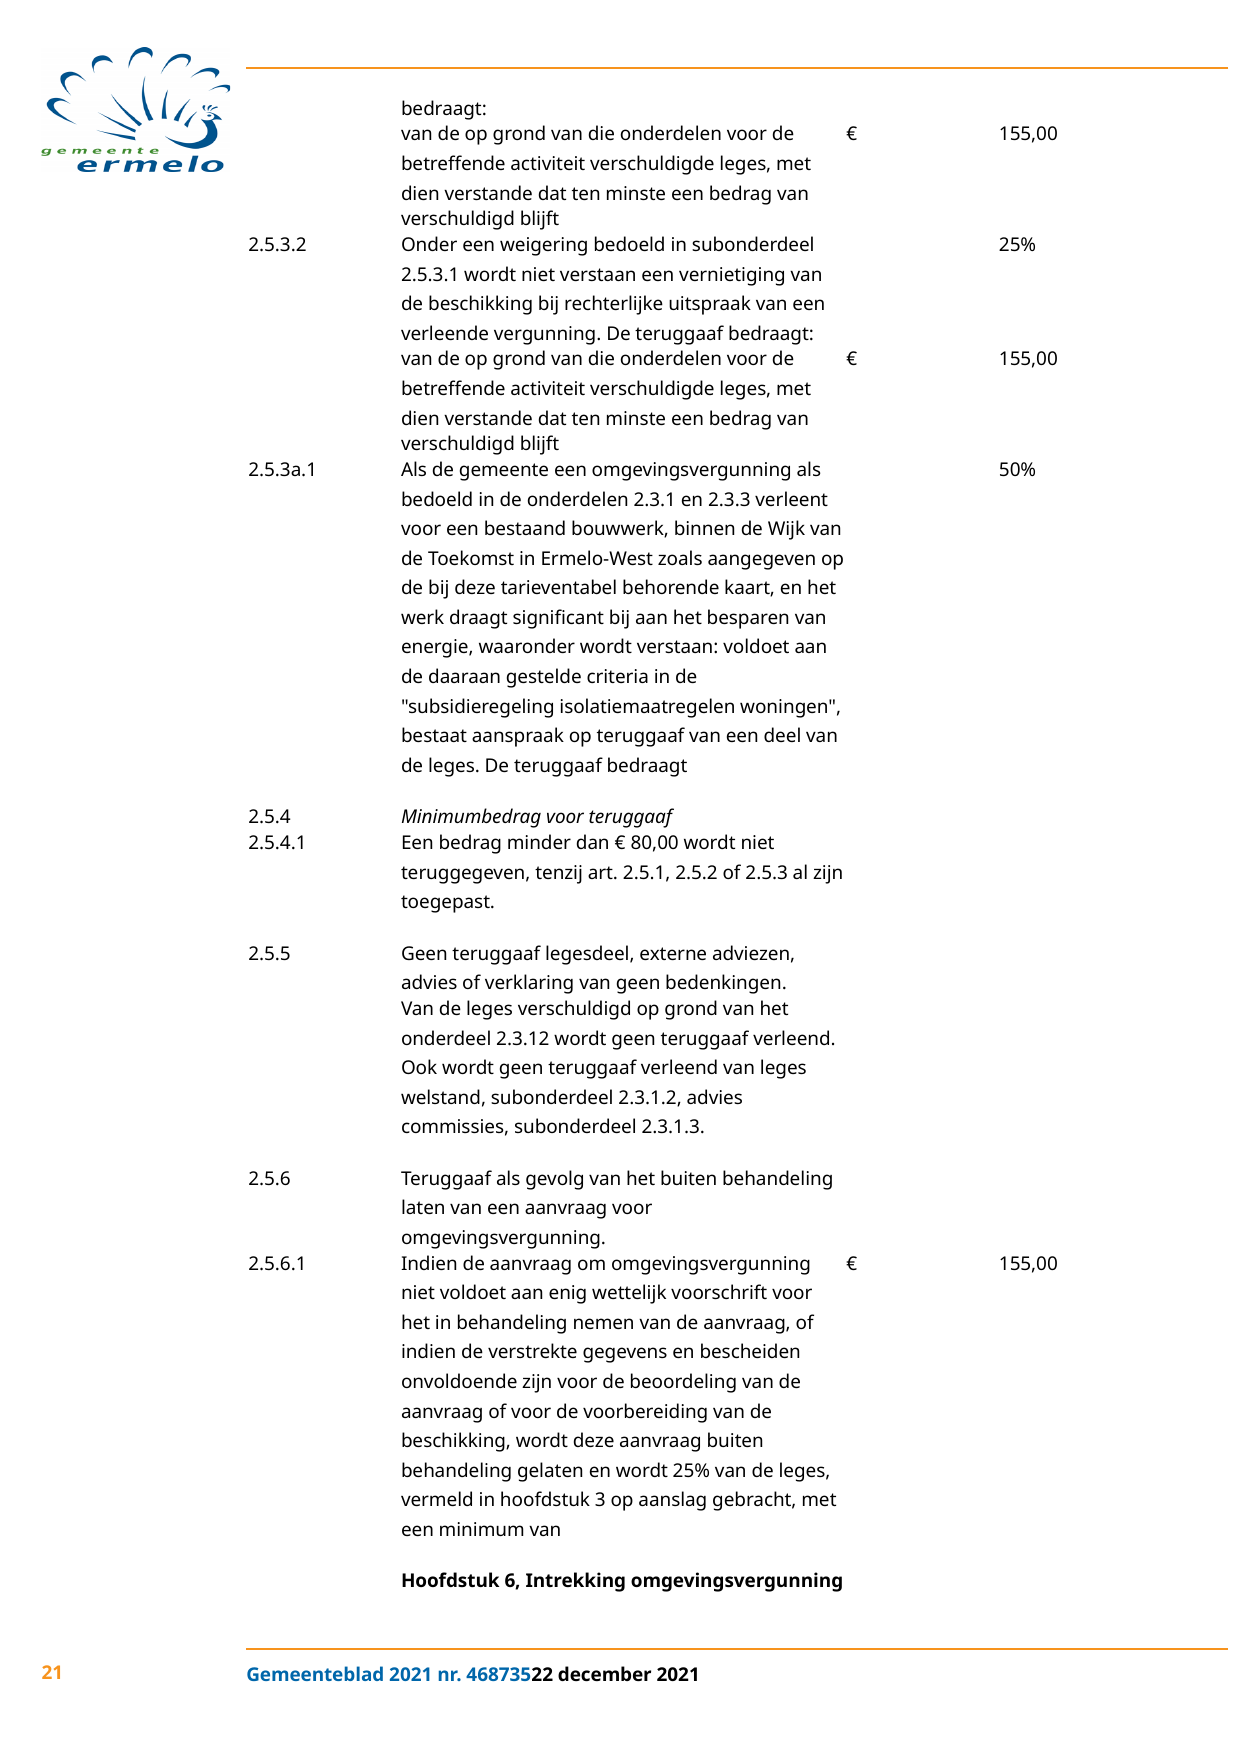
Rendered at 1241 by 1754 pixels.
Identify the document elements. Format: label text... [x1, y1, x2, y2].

table_cell 155,00 [999, 1250, 1152, 1542]
table_cell Onder een weigering bedoeld in subonderdeel 2.5.3.1 wordt niet verstaan een vernietiging van de beschikking bij rechterlijke uitspraak van een verleende vergunning. De teruggaaf bedraagt: [401, 231, 846, 346]
table_cell € [846, 1250, 999, 1542]
table_cell [846, 205, 999, 231]
table_cell [846, 1165, 999, 1250]
table_cell [248, 346, 401, 431]
table_cell [846, 231, 999, 346]
table_cell 50% [999, 456, 1152, 778]
table_cell [248, 914, 401, 940]
table_cell € [846, 346, 999, 431]
picture [41, 47, 231, 172]
table_cell [999, 1542, 1152, 1568]
table_cell van de op grond van die onderdelen voor de betreffende activiteit verschuldigde leges, met dien verstande dat ten minste een bedrag van [401, 121, 846, 205]
table_cell [846, 456, 999, 778]
table_cell [846, 778, 999, 803]
table_cell Als de gemeente een omgevingsvergunning als bedoeld in de onderdelen 2.3.1 en 2.3.3 verleent voor een bestaand bouwwerk, binnen de Wijk van de Toekomst in Ermelo-West zoals aangegeven op de bij deze tarieventabel behorende kaart, en het werk draagt significant bij aan het besparen van energie, waaronder wordt verstaan: voldoet aan de daaraan gestelde criteria in de "subsidieregeling isolatiemaatregelen woningen", bestaat aanspraak op teruggaaf van een deel van de leges. De teruggaaf bedraagt [401, 456, 846, 778]
table_cell [248, 431, 401, 456]
table_cell 155,00 [999, 121, 1152, 205]
table_cell [846, 804, 999, 829]
table_cell [999, 1568, 1152, 1593]
table_cell [401, 778, 846, 803]
table_cell [846, 1139, 999, 1165]
table_cell [999, 431, 1152, 456]
table_cell Een bedrag minder dan € 80,00 wordt niet teruggegeven, tenzij art. 2.5.1, 2.5.2 of 2.5.3 al zijn toegepast. [401, 829, 846, 914]
table_cell [248, 1542, 401, 1568]
table_cell [999, 804, 1152, 829]
table_cell bedraagt: [401, 95, 846, 121]
table_cell 25% [999, 231, 1152, 346]
table_cell Teruggaaf als gevolg van het buiten behandeling laten van een aanvraag voor omgevingsvergunning. [401, 1165, 846, 1250]
table_cell [248, 1568, 401, 1593]
table_cell [248, 778, 401, 803]
table_cell 2.5.3.2 [248, 231, 401, 346]
table_cell [401, 1139, 846, 1165]
table_cell [999, 914, 1152, 940]
table_cell [999, 95, 1152, 121]
table_cell [846, 1568, 999, 1593]
table_cell [248, 121, 401, 205]
table_cell 2.5.5 [248, 940, 401, 995]
table_cell [846, 914, 999, 940]
table_cell Minimumbedrag voor teruggaaf [401, 804, 846, 829]
table_cell [999, 995, 1152, 1139]
table_cell [846, 431, 999, 456]
table_cell 2.5.6.1 [248, 1250, 401, 1542]
table_cell [401, 914, 846, 940]
table_cell verschuldigd blijft [401, 205, 846, 231]
table_cell [248, 95, 401, 121]
table_cell [846, 940, 999, 995]
table_cell [999, 205, 1152, 231]
table_cell [999, 1139, 1152, 1165]
table_cell [248, 995, 401, 1139]
table_cell [846, 995, 999, 1139]
table_cell [999, 1165, 1152, 1250]
table_cell € [846, 121, 999, 205]
table_cell Van de leges verschuldigd op grond van het onderdeel 2.3.12 wordt geen teruggaaf verleend. Ook wordt geen teruggaaf verleend van leges welstand, subonderdeel 2.3.1.2, advies commissies, subonderdeel 2.3.1.3. [401, 995, 846, 1139]
table_cell 2.5.3a.1 [248, 456, 401, 778]
table_cell 2.5.4 [248, 804, 401, 829]
table_cell [999, 940, 1152, 995]
table_cell [846, 829, 999, 914]
table_cell [248, 1139, 401, 1165]
table_cell [846, 1542, 999, 1568]
table_cell [248, 205, 401, 231]
table_cell Hoofdstuk 6, Intrekking omgevingsvergunning [401, 1568, 846, 1593]
table_cell Geen teruggaaf legesdeel, externe adviezen, advies of verklaring van geen bedenkingen. [401, 940, 846, 995]
table_cell 2.5.4.1 [248, 829, 401, 914]
table_cell van de op grond van die onderdelen voor de betreffende activiteit verschuldigde leges, met dien verstande dat ten minste een bedrag van [401, 346, 846, 431]
table_cell 155,00 [999, 346, 1152, 431]
table_cell [999, 778, 1152, 803]
table_cell verschuldigd blijft [401, 431, 846, 456]
table_cell [401, 1542, 846, 1568]
table_cell [846, 95, 999, 121]
table_cell 2.5.6 [248, 1165, 401, 1250]
table_cell Indien de aanvraag om omgevingsvergunning niet voldoet aan enig wettelijk voorschrift voor het in behandeling nemen van de aanvraag, of indien de verstrekte gegevens en bescheiden onvoldoende zijn voor de beoordeling van de aanvraag of voor de voorbereiding van de beschikking, wordt deze aanvraag buiten behandeling gelaten en wordt 25% van de leges, vermeld in hoofdstuk 3 op aanslag gebracht, met een minimum van [401, 1250, 846, 1542]
table_cell [999, 829, 1152, 914]
